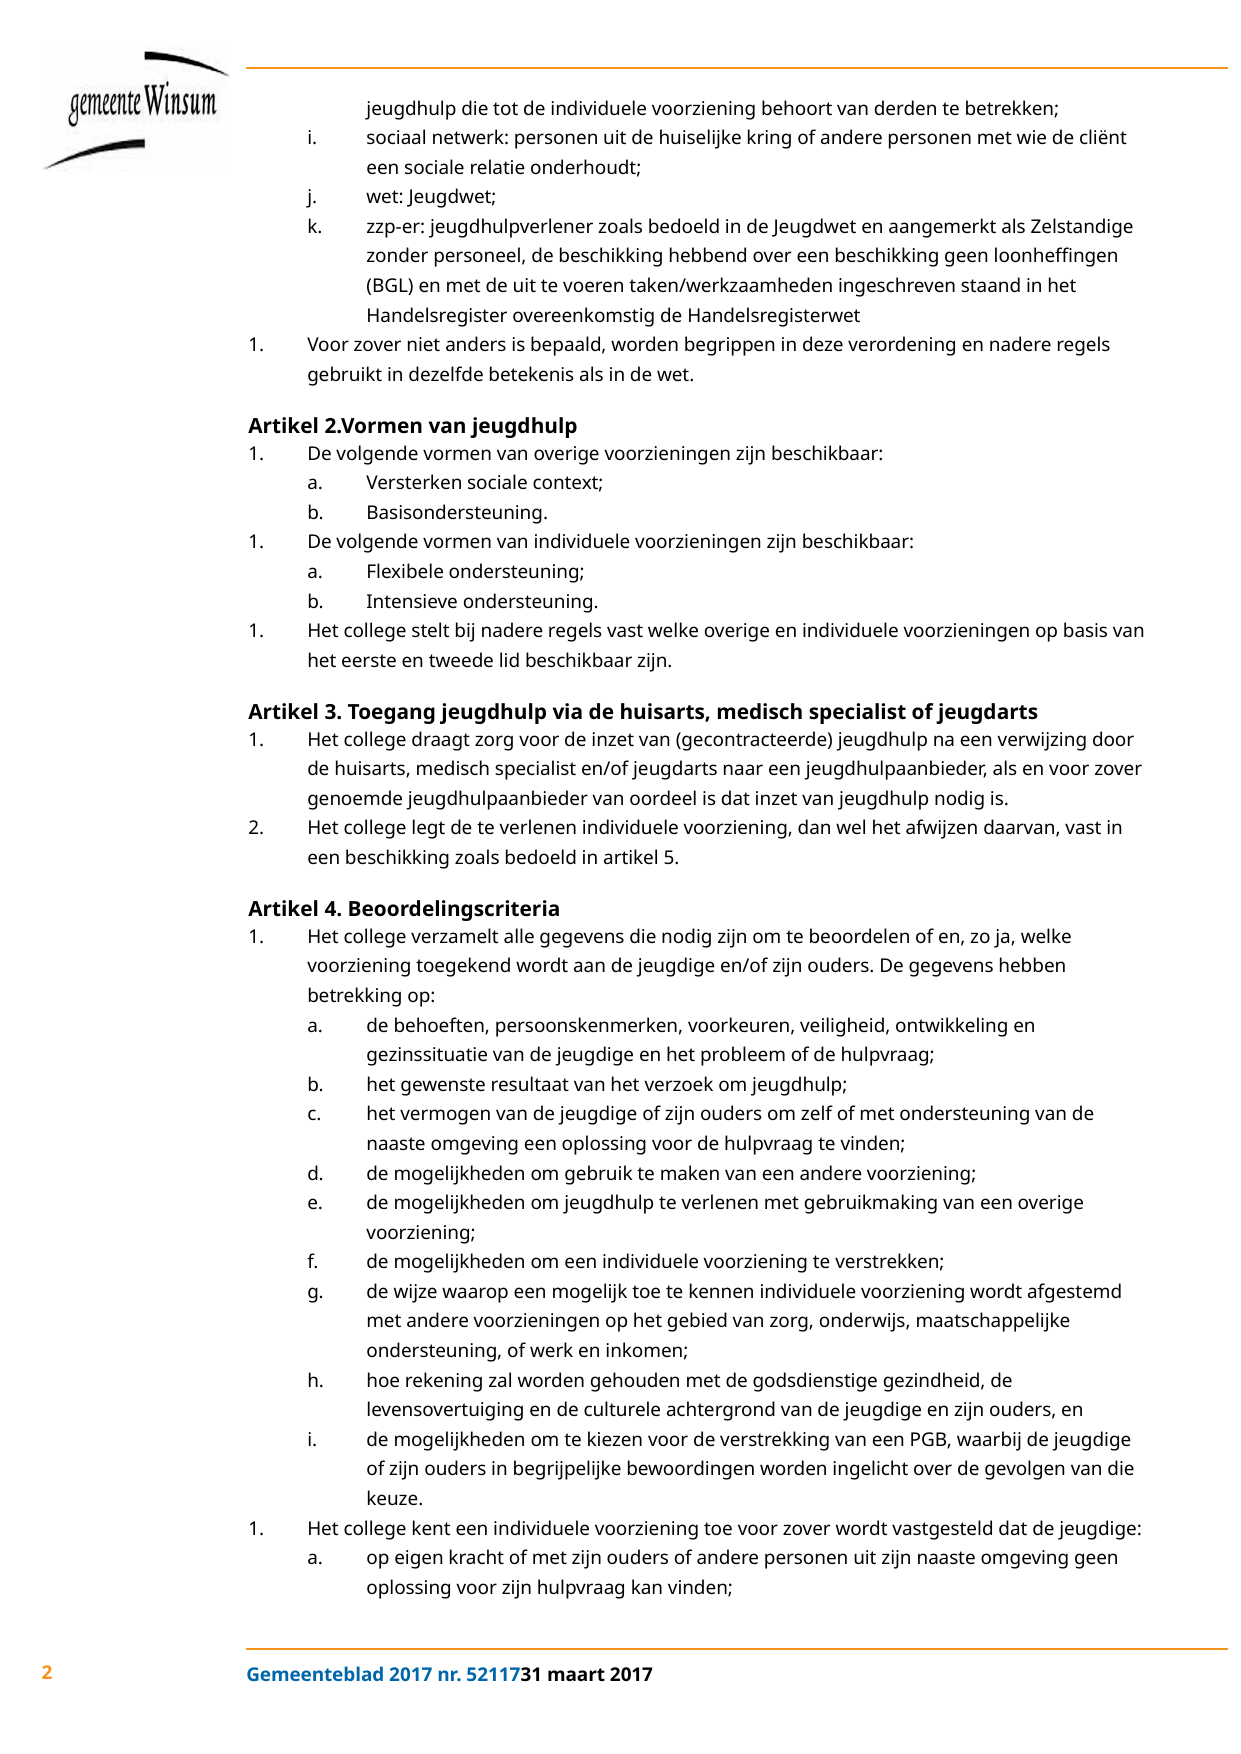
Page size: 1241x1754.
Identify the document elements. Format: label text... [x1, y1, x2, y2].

list De volgende vormen van overige voorzieningen zijn beschikbaar: [248, 440, 1152, 466]
text Artikel 3. Toegang jeugdhulp via de huisarts, medisch specialist of jeugdarts [248, 697, 1152, 726]
list wet: Jeugdwet; [307, 183, 1152, 209]
list Versterken sociale context; [307, 469, 1152, 495]
text Artikel 4. Beoordelingscriteria [248, 894, 1152, 923]
list de mogelijkheden om gebruik te maken van een andere voorziening; [307, 1160, 1152, 1185]
list de mogelijkheden om te kiezen voor de verstrekking van een PGB, waarbij de jeugdige of zijn ouders in begrijpelijke bewoordingen worden ingelicht over de gevolgen van die keuze. [307, 1426, 1152, 1511]
list Het college verzamelt alle gegevens die nodig zijn om te beoordelen of en, zo ja, welke voorziening toegekend wordt aan de jeugdige en/of zijn ouders. De gegevens hebben betrekking op: [248, 923, 1152, 1008]
list Flexibele ondersteuning; [307, 558, 1152, 584]
list hoe rekening zal worden gehouden met de godsdienstige gezindheid, de levensovertuiging en de culturele achtergrond van de jeugdige en zijn ouders, en [307, 1367, 1152, 1422]
list Basisondersteuning. [307, 499, 1152, 525]
list de mogelijkheden om jeugdhulp te verlenen met gebruikmaking van een overige voorziening; [307, 1189, 1152, 1244]
list Intensieve ondersteuning. [307, 588, 1152, 613]
list Het college kent een individuele voorziening toe voor zover wordt vastgesteld dat de jeugdige: [248, 1515, 1152, 1540]
picture [41, 47, 231, 172]
list het vermogen van de jeugdige of zijn ouders om zelf of met ondersteuning van de naaste omgeving een oplossing voor de hulpvraag te vinden; [307, 1101, 1152, 1156]
text Artikel 2.Vormen van jeugdhulp [248, 411, 1152, 440]
list zzp-er: jeugdhulpverlener zoals bedoeld in de Jeugdwet en aangemerkt als Zelstandige zonder personeel, de beschikking hebbend over een beschikking geen loonheffingen (BGL) en met de uit te voeren taken/werkzaamheden ingeschreven staand in het Handelsregister overeenkomstig de Handelsregisterwet [307, 213, 1152, 328]
list De volgende vormen van individuele voorzieningen zijn beschikbaar: [248, 529, 1152, 554]
list Het college legt de te verlenen individuele voorziening, dan wel het afwijzen daarvan, vast in een beschikking zoals bedoeld in artikel 5. [248, 814, 1152, 870]
list op eigen kracht of met zijn ouders of andere personen uit zijn naaste omgeving geen oplossing voor zijn hulpvraag kan vinden; [307, 1544, 1152, 1599]
list de wijze waarop een mogelijk toe te kennen individuele voorziening wordt afgestemd met andere voorzieningen op het gebied van zorg, onderwijs, maatschappelijke ondersteuning, of werk en inkomen; [307, 1278, 1152, 1363]
list de behoeften, persoonskenmerken, voorkeuren, veiligheid, ontwikkeling en gezinssituatie van de jeugdige en het probleem of de hulpvraag; [307, 1012, 1152, 1067]
list Het college draagt zorg voor de inzet van (gecontracteerde) jeugdhulp na een verwijzing door de huisarts, medisch specialist en/of jeugdarts naar een jeugdhulpaanbieder, als en voor zover genoemde jeugdhulpaanbieder van oordeel is dat inzet van jeugdhulp nodig is. [248, 726, 1152, 811]
list de mogelijkheden om een individuele voorziening te verstrekken; [307, 1248, 1152, 1274]
list Het college stelt bij nadere regels vast welke overige en individuele voorzieningen op basis van het eerste en tweede lid beschikbaar zijn. [248, 617, 1152, 673]
list Voor zover niet anders is bepaald, worden begrippen in deze verordening en nadere regels gebruikt in dezelfde betekenis als in de wet. [248, 331, 1152, 387]
list jeugdhulp die tot de individuele voorziening behoort van derden te betrekken; [307, 95, 1152, 121]
list het gewenste resultaat van het verzoek om jeugdhulp; [307, 1071, 1152, 1097]
list sociaal netwerk: personen uit de huiselijke kring of andere personen met wie de cliënt een sociale relatie onderhoudt; [307, 124, 1152, 180]
